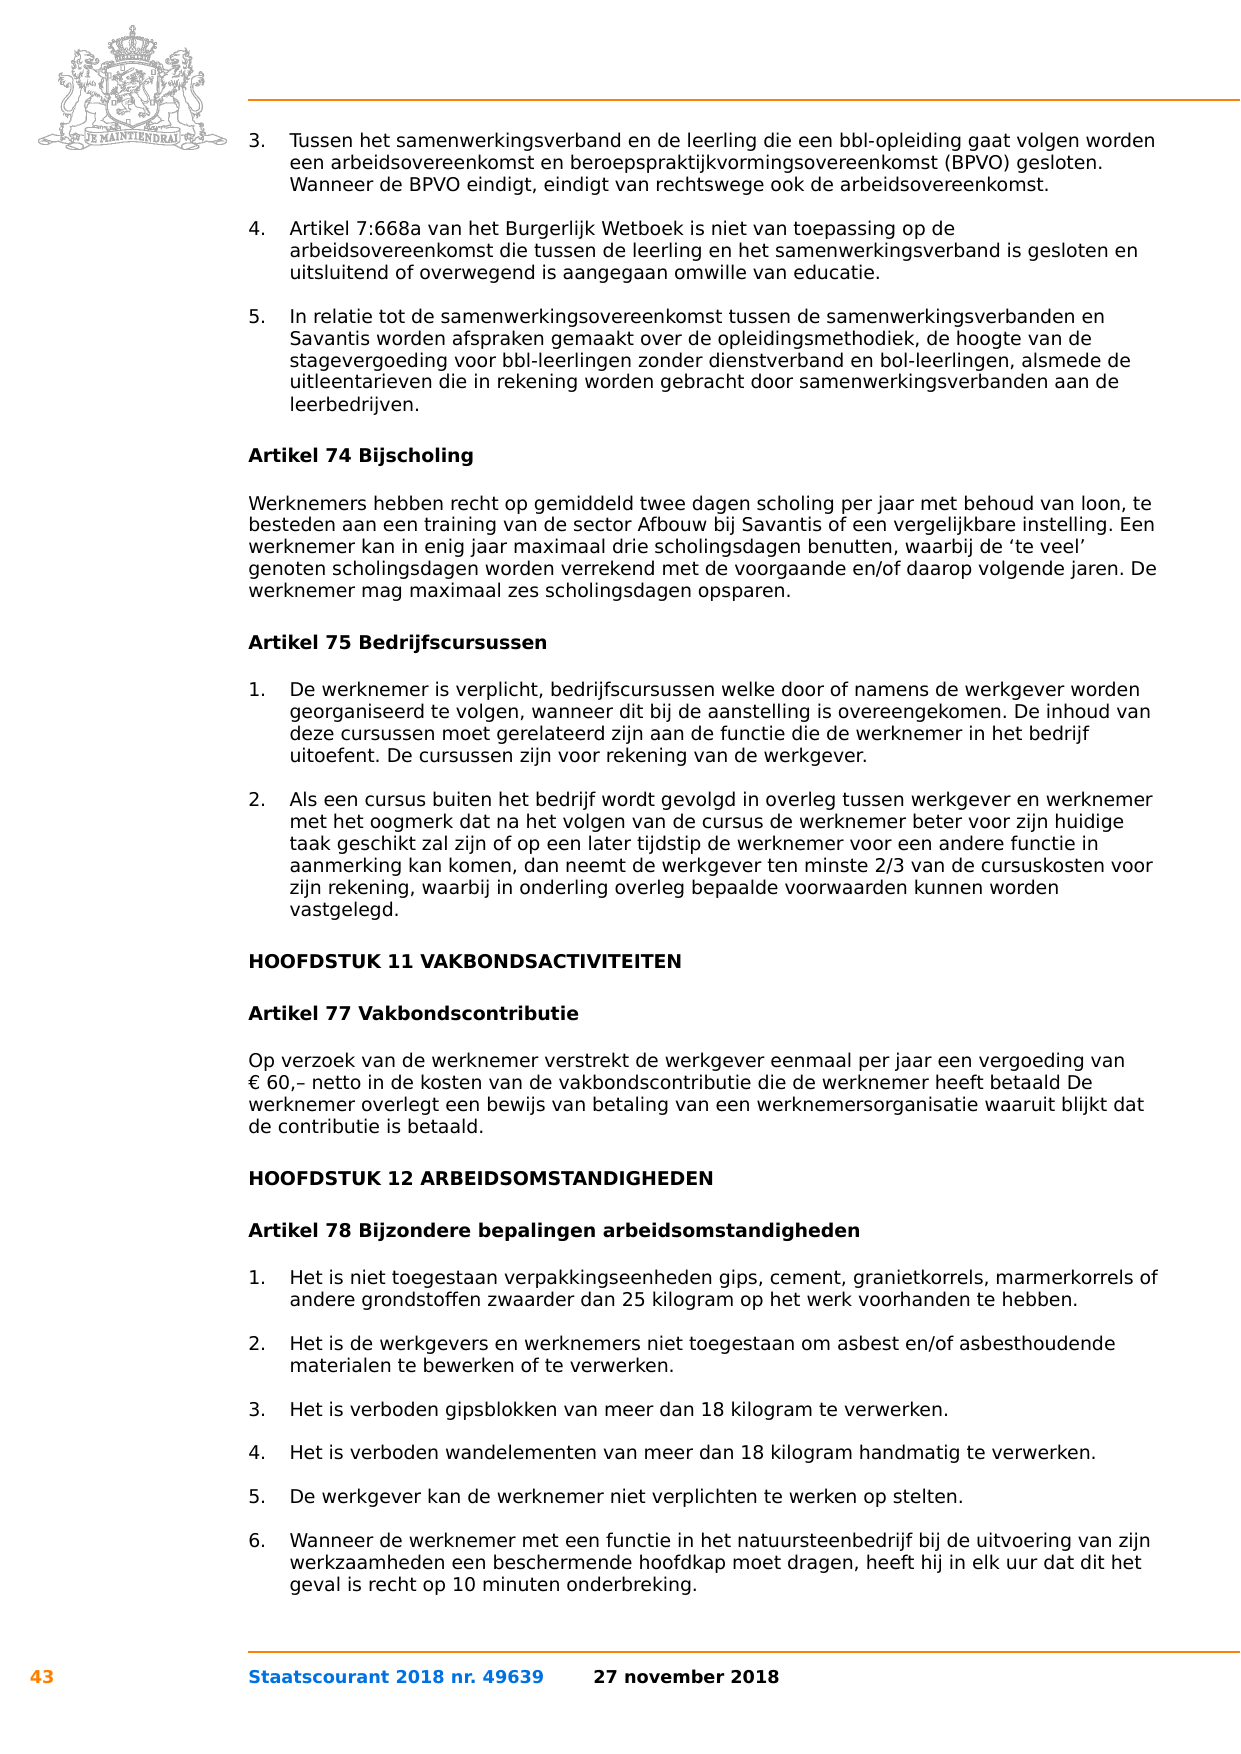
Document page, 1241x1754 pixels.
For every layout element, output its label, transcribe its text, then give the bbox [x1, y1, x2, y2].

text Op verzoek van de werknemer verstrekt de werkgever eenmaal per jaar een vergoeding van € 60,– netto in de kosten van de vakbondscontributie die de werknemer heeft betaald De werknemer overlegt een bewijs van betaling van een werknemersorganisatie waaruit blijkt dat de contributie is betaald. [248, 1050, 1163, 1138]
text Werknemers hebben recht op gemiddeld twee dagen scholing per jaar met behoud van loon, te besteden aan een training van de sector Afbouw bij Savantis of een vergelijkbare instelling. Een werknemer kan in enig jaar maximaal drie scholingsdagen benutten, waarbij de ‘te veel’ genoten scholingsdagen worden verrekend met de voorgaande en/of daarop volgende jaren. De werknemer mag maximaal zes scholingsdagen opsparen. [248, 492, 1163, 602]
subtitle Artikel 74 Bijscholing [248, 445, 1163, 467]
text 5. De werkgever kan de werknemer niet verplichten te werken op stelten. [248, 1486, 1163, 1508]
subtitle HOOFDSTUK 11 VAKBONDSACTIVITEITEN [248, 951, 1163, 973]
text 6. Wanneer de werknemer met een functie in het natuursteenbedrijf bij de uitvoering van zijn werkzaamheden een beschermende hoofdkap moet dragen, heeft hij in elk uur dat dit het geval is recht op 10 minuten onderbreking. [248, 1530, 1163, 1596]
subtitle HOOFDSTUK 12 ARBEIDSOMSTANDIGHEDEN [248, 1168, 1163, 1190]
text 1. De werknemer is verplicht, bedrijfscursussen welke door of namens de werkgever worden georganiseerd te volgen, wanneer dit bij de aanstelling is overeengekomen. De inhoud van deze cursussen moet gerelateerd zijn aan de functie die de werknemer in het bedrijf uitoefent. De cursussen zijn voor rekening van de werkgever. [248, 679, 1163, 767]
text 4. Artikel 7:668a van het Burgerlijk Wetboek is niet van toepassing op de arbeidsovereenkomst die tussen de leerling en het samenwerkingsverband is gesloten en uitsluitend of overwegend is aangegaan omwille van educatie. [248, 218, 1163, 284]
text 3. Het is verboden gipsblokken van meer dan 18 kilogram te verwerken. [248, 1398, 1163, 1420]
text 2. Het is de werkgevers en werknemers niet toegestaan om asbest en/of asbesthoudende materialen te bewerken of te verwerken. [248, 1333, 1163, 1377]
text 1. Het is niet toegestaan verpakkingseenheden gips, cement, granietkorrels, marmerkorrels of andere grondstoffen zwaarder dan 25 kilogram op het werk voorhanden te hebben. [248, 1267, 1163, 1311]
text 3. Tussen het samenwerkingsverband en de leerling die een bbl-opleiding gaat volgen worden een arbeidsovereenkomst en beroepspraktijkvormingsovereenkomst (BPVO) gesloten. Wanneer de BPVO eindigt, eindigt van rechtswege ook de arbeidsovereenkomst. [248, 130, 1163, 196]
subtitle Artikel 75 Bedrijfscursussen [248, 632, 1163, 654]
text 5. In relatie tot de samenwerkingsovereenkomst tussen de samenwerkingsverbanden en Savantis worden afspraken gemaakt over de opleidingsmethodiek, de hoogte van de stagevergoeding voor bbl-leerlingen zonder dienstverband en bol-leerlingen, alsmede de uitleentarieven die in rekening worden gebracht door samenwerkingsverbanden aan de leerbedrijven. [248, 306, 1163, 415]
subtitle Artikel 77 Vakbondscontributie [248, 1003, 1163, 1025]
text 4. Het is verboden wandelementen van meer dan 18 kilogram handmatig te verwerken. [248, 1442, 1163, 1464]
subtitle Artikel 78 Bijzondere bepalingen arbeidsomstandigheden [248, 1220, 1163, 1242]
text 2. Als een cursus buiten het bedrijf wordt gevolgd in overleg tussen werkgever en werknemer met het oogmerk dat na het volgen van de cursus de werknemer beter voor zijn huidige taak geschikt zal zijn of op een later tijdstip de werknemer voor een andere functie in aanmerking kan komen, dan neemt de werkgever ten minste 2/3 van de cursuskosten voor zijn rekening, waarbij in onderling overleg bepaalde voorwaarden kunnen worden vastgelegd. [248, 789, 1163, 921]
picture [38, 25, 227, 150]
